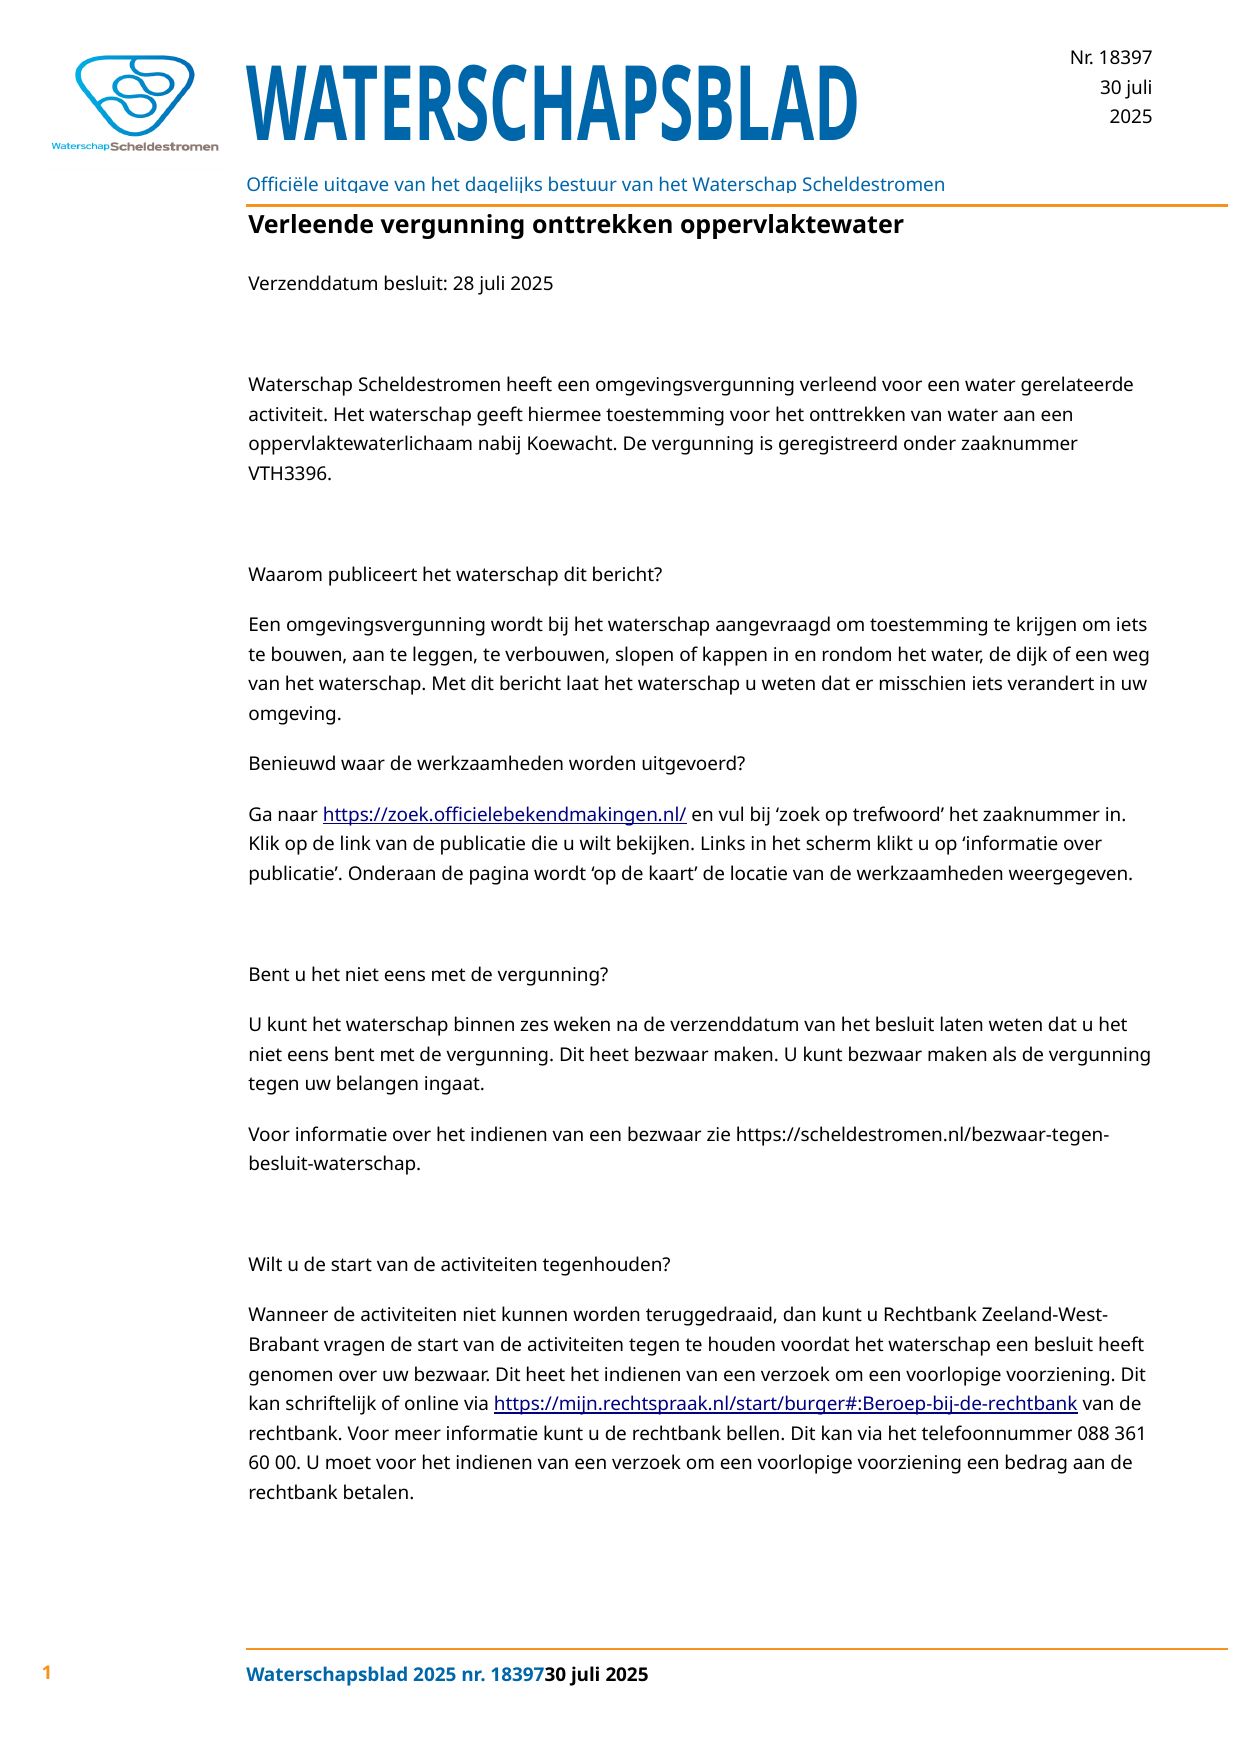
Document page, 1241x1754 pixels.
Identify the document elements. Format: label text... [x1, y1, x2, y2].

text Een omgevingsvergunning wordt bij het waterschap aangevraagd om toestemming te krijgen om iets te bouwen, aan te leggen, te verbouwen, slopen of kappen in en rondom het water, de dijk of een weg van het waterschap. Met dit bericht laat het waterschap u weten dat er misschien iets verandert in uw omgeving. [248, 611, 1152, 726]
text Ga naar https://zoek.officielebekendmakingen.nl/ en vul bij ‘zoek op trefwoord’ het zaaknummer in. Klik op de link van de publicatie die u wilt bekijken. Links in het scherm klikt u op ‘informatie over publicatie’. Onderaan de pagina wordt ‘op de kaart’ de locatie van de werkzaamheden weergegeven. [248, 801, 1152, 886]
text Voor informatie over het indienen van een bezwaar zie https://scheldestromen.nl/bezwaar-tegen-besluit-waterschap. [248, 1121, 1152, 1176]
text Waterschap Scheldestromen heeft een omgevingsvergunning verleend voor een water gerelateerde activiteit. Het waterschap geeft hiermee toestemming voor het onttrekken van water aan een oppervlaktewaterlichaam nabij Koewacht. De vergunning is geregistreerd onder zaaknummer VTH3396. [248, 371, 1152, 486]
text U kunt het waterschap binnen zes weken na de verzenddatum van het besluit laten weten dat u het niet eens bent met de vergunning. Dit heet bezwaar maken. U kunt bezwaar maken als de vergunning tegen uw belangen ingaat. [248, 1011, 1152, 1096]
text Wilt u de start van de activiteiten tegenhouden? [248, 1251, 1152, 1277]
text Verleende vergunning onttrekken oppervlaktewater [248, 207, 1152, 241]
text Waarom publiceert het waterschap dit bericht? [248, 561, 1152, 586]
text Benieuwd waar de werkzaamheden worden uitgevoerd? [248, 750, 1152, 776]
text Wanneer de activiteiten niet kunnen worden teruggedraaid, dan kunt u Rechtbank Zeeland-West-Brabant vragen de start van de activiteiten tegen te houden voordat het waterschap een besluit heeft genomen over uw bezwaar. Dit heet het indienen van een verzoek om een voorlopige voorziening. Dit kan schriftelijk of online via https://mijn.rechtspraak.nl/start/burger#:Beroep-bij-de-rechtbank van de rechtbank. Voor meer informatie kunt u de rechtbank bellen. Dit kan via het telefoonnummer 088 361 60 00. U moet voor het indienen van een verzoek om een voorlopige voorziening een bedrag aan de rechtbank betalen. [248, 1302, 1152, 1505]
picture [41, 47, 231, 172]
text Bent u het niet eens met de vergunning? [248, 961, 1152, 986]
text Verzenddatum besluit: 28 juli 2025 [248, 270, 1152, 296]
